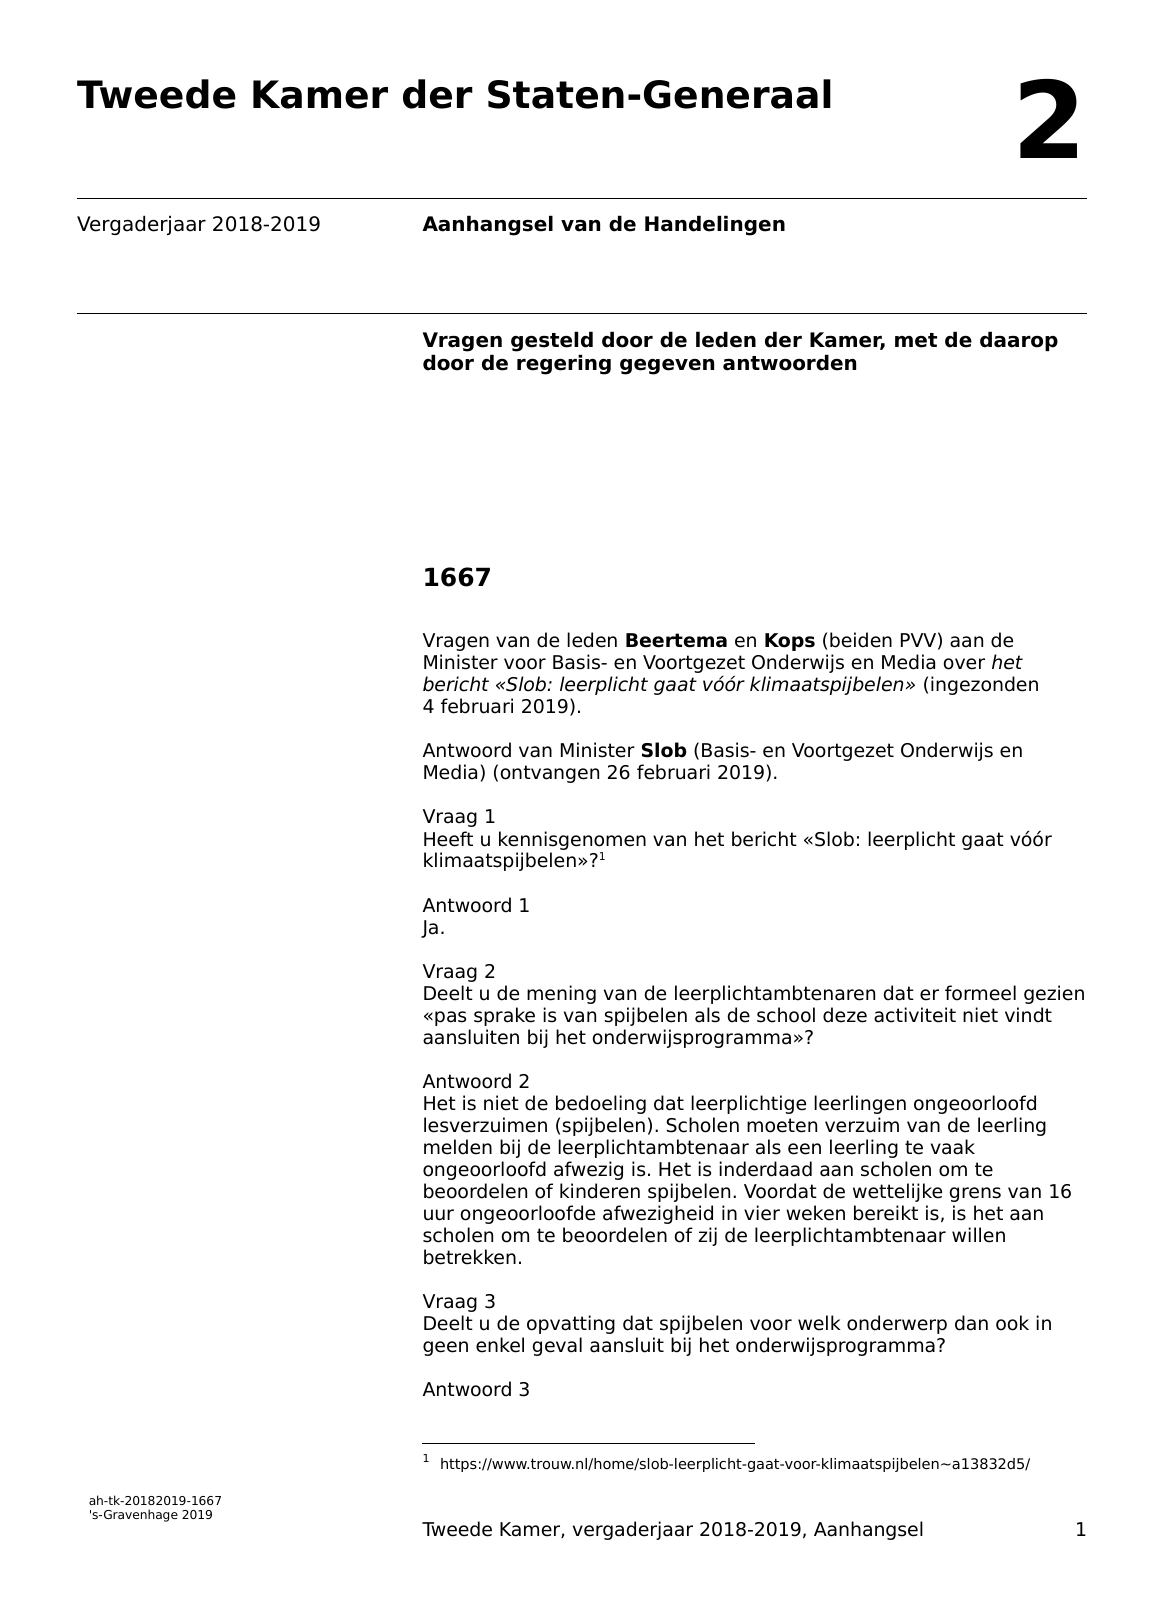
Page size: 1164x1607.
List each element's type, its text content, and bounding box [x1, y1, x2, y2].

text Antwoord van Minister Slob (Basis- en Voortgezet Onderwijs en Media) (ontvangen 26 februari 2019). [422, 740, 1087, 784]
text Vraag 1 [422, 806, 1087, 828]
text ah-tk-20182019-1667 [88, 1494, 323, 1508]
text Het is niet de bedoeling dat leerplichtige leerlingen ongeoorloofd lesverzuimen (spijbelen). Scholen moeten verzuim van de leerling melden bij de leerplichtambtenaar als een leerling te vaak ongeoorloofd afwezig is. Het is inderdaad aan scholen om te beoordelen of kinderen spijbelen. Voordat de wettelijke grens van 16 uur ongeoorloofde afwezigheid in vier weken bereikt is, is het aan scholen om te beoordelen of zij de leerplichtambtenaar willen betrekken. [422, 1093, 1087, 1269]
text Heeft u kennisgenomen van het bericht «Slob: leerplicht gaat vóór klimaatspijbelen»? [422, 828, 1087, 872]
text Vragen van de leden Beertema en Kops (beiden PVV) aan de Minister voor Basis- en Voortgezet Onderwijs en Media over het bericht «Slob: leerplicht gaat vóór klimaatspijbelen» (ingezonden 4 februari 2019). [422, 630, 1087, 718]
table_cell [77, 314, 422, 375]
table_header 2 [886, 59, 1087, 198]
table_cell Aanhangsel van de Handelingen [422, 199, 1087, 313]
text 1667 [422, 563, 1087, 592]
text Ja. [422, 917, 1087, 938]
text Deelt u de mening van de leerplichtambtenaren dat er formeel gezien «pas sprake is van spijbelen als de school deze activiteit niet vindt aansluiten bij het onderwijsprogramma»? [422, 983, 1087, 1049]
text https://www.trouw.nl/home/slob-leerplicht-gaat-voor-klimaatspijbelen~a13832d5/ [422, 1452, 1087, 1474]
text Antwoord 3 [422, 1379, 1087, 1401]
text Vraag 2 [422, 961, 1087, 983]
text Vraag 3 [422, 1291, 1087, 1313]
table_cell Vragen gesteld door de leden der Kamer, met de daarop door de regering gegeven antwoorden [422, 314, 1087, 375]
text Antwoord 1 [422, 894, 1087, 917]
table_header Tweede Kamer der Staten-Generaal [77, 59, 886, 198]
text Deelt u de opvatting dat spijbelen voor welk onderwerp dan ook in geen enkel geval aansluit bij het onderwijsprogramma? [422, 1313, 1087, 1357]
text 's-Gravenhage 2019 [88, 1508, 323, 1522]
table_cell Vergaderjaar 2018-2019 [77, 199, 422, 313]
text Antwoord 2 [422, 1071, 1087, 1093]
